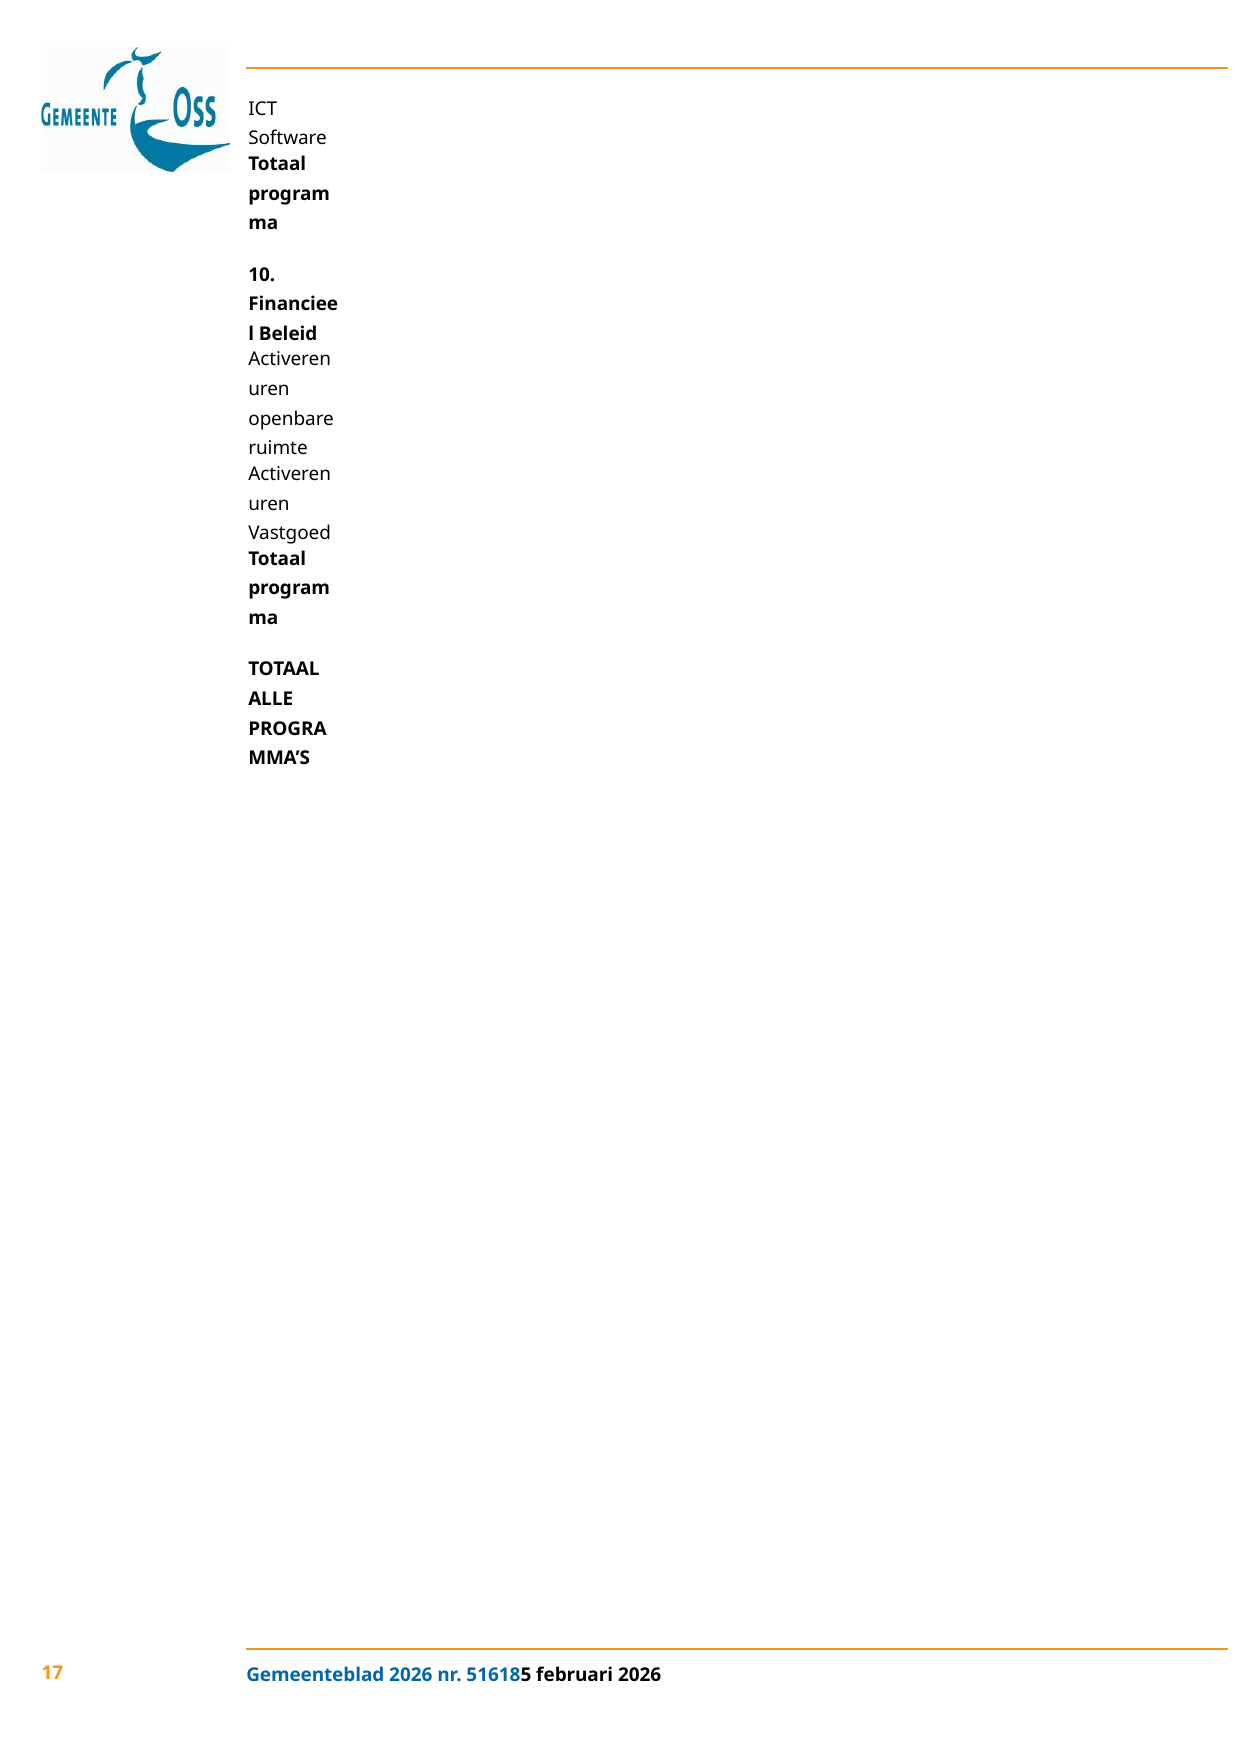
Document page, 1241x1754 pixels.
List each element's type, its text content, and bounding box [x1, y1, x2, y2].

table_cell [971, 656, 1061, 770]
table_cell [519, 235, 609, 261]
table_cell [519, 95, 609, 150]
table_cell [700, 235, 790, 261]
table_cell [881, 460, 971, 545]
table_cell [609, 630, 700, 656]
table_cell [971, 95, 1061, 150]
table_cell [248, 630, 338, 656]
table_cell [881, 346, 971, 460]
table_cell [609, 150, 700, 235]
table_cell [429, 630, 519, 656]
table_cell [700, 460, 790, 545]
table_cell [609, 235, 700, 261]
table_cell [700, 545, 790, 630]
table_cell Activeren uren openbare ruimte [248, 346, 338, 460]
table_cell [519, 545, 609, 630]
table_cell [429, 261, 519, 346]
table_cell [338, 460, 429, 545]
table_cell [429, 95, 519, 150]
table_cell [609, 95, 700, 150]
picture [41, 47, 231, 172]
table_cell [971, 261, 1061, 346]
table_cell [790, 95, 881, 150]
table_cell [700, 261, 790, 346]
table_cell [790, 261, 881, 346]
table_cell [338, 545, 429, 630]
table_cell [790, 235, 881, 261]
table_cell [338, 261, 429, 346]
table_cell [248, 235, 338, 261]
table_cell [338, 656, 429, 770]
table_cell TOTAAL ALLE PROGRAMMA’S [248, 656, 338, 770]
table_cell [609, 656, 700, 770]
table_cell [609, 261, 700, 346]
table_cell [429, 150, 519, 235]
table_cell [519, 261, 609, 346]
table_cell [971, 150, 1061, 235]
table_cell [519, 460, 609, 545]
table_cell [338, 346, 429, 460]
table_cell [790, 460, 881, 545]
table_cell [790, 656, 881, 770]
table_cell [519, 346, 609, 460]
table_cell Totaal programma [248, 545, 338, 630]
table_cell [338, 150, 429, 235]
table_cell [609, 460, 700, 545]
table_cell [971, 545, 1061, 630]
table_cell [338, 630, 429, 656]
table_cell [881, 545, 971, 630]
table_cell [700, 656, 790, 770]
table_cell [881, 630, 971, 656]
table_cell [971, 235, 1061, 261]
table_cell [881, 95, 971, 150]
table_cell [609, 346, 700, 460]
table_cell [429, 235, 519, 261]
table_cell [519, 630, 609, 656]
table_cell [881, 656, 971, 770]
table_cell [790, 630, 881, 656]
table_cell [881, 150, 971, 235]
table_cell [971, 346, 1061, 460]
table_cell [700, 95, 790, 150]
table_cell [790, 150, 881, 235]
table_cell ICT Software [248, 95, 338, 150]
table_cell 10. Financieel Beleid [248, 261, 338, 346]
table_cell [338, 95, 429, 150]
table_cell [881, 235, 971, 261]
table_cell [700, 346, 790, 460]
table_cell [971, 460, 1061, 545]
table_cell Activeren uren Vastgoed [248, 460, 338, 545]
table_cell [700, 630, 790, 656]
table_cell [429, 346, 519, 460]
table_cell Totaal programma [248, 150, 338, 235]
table_cell [881, 261, 971, 346]
table_cell [790, 545, 881, 630]
table_cell [429, 460, 519, 545]
table_cell [790, 346, 881, 460]
table_cell [700, 150, 790, 235]
table_cell [609, 545, 700, 630]
table_cell [429, 545, 519, 630]
table_cell [971, 630, 1061, 656]
table_cell [519, 656, 609, 770]
table_cell [429, 656, 519, 770]
table_cell [338, 235, 429, 261]
table_cell [519, 150, 609, 235]
